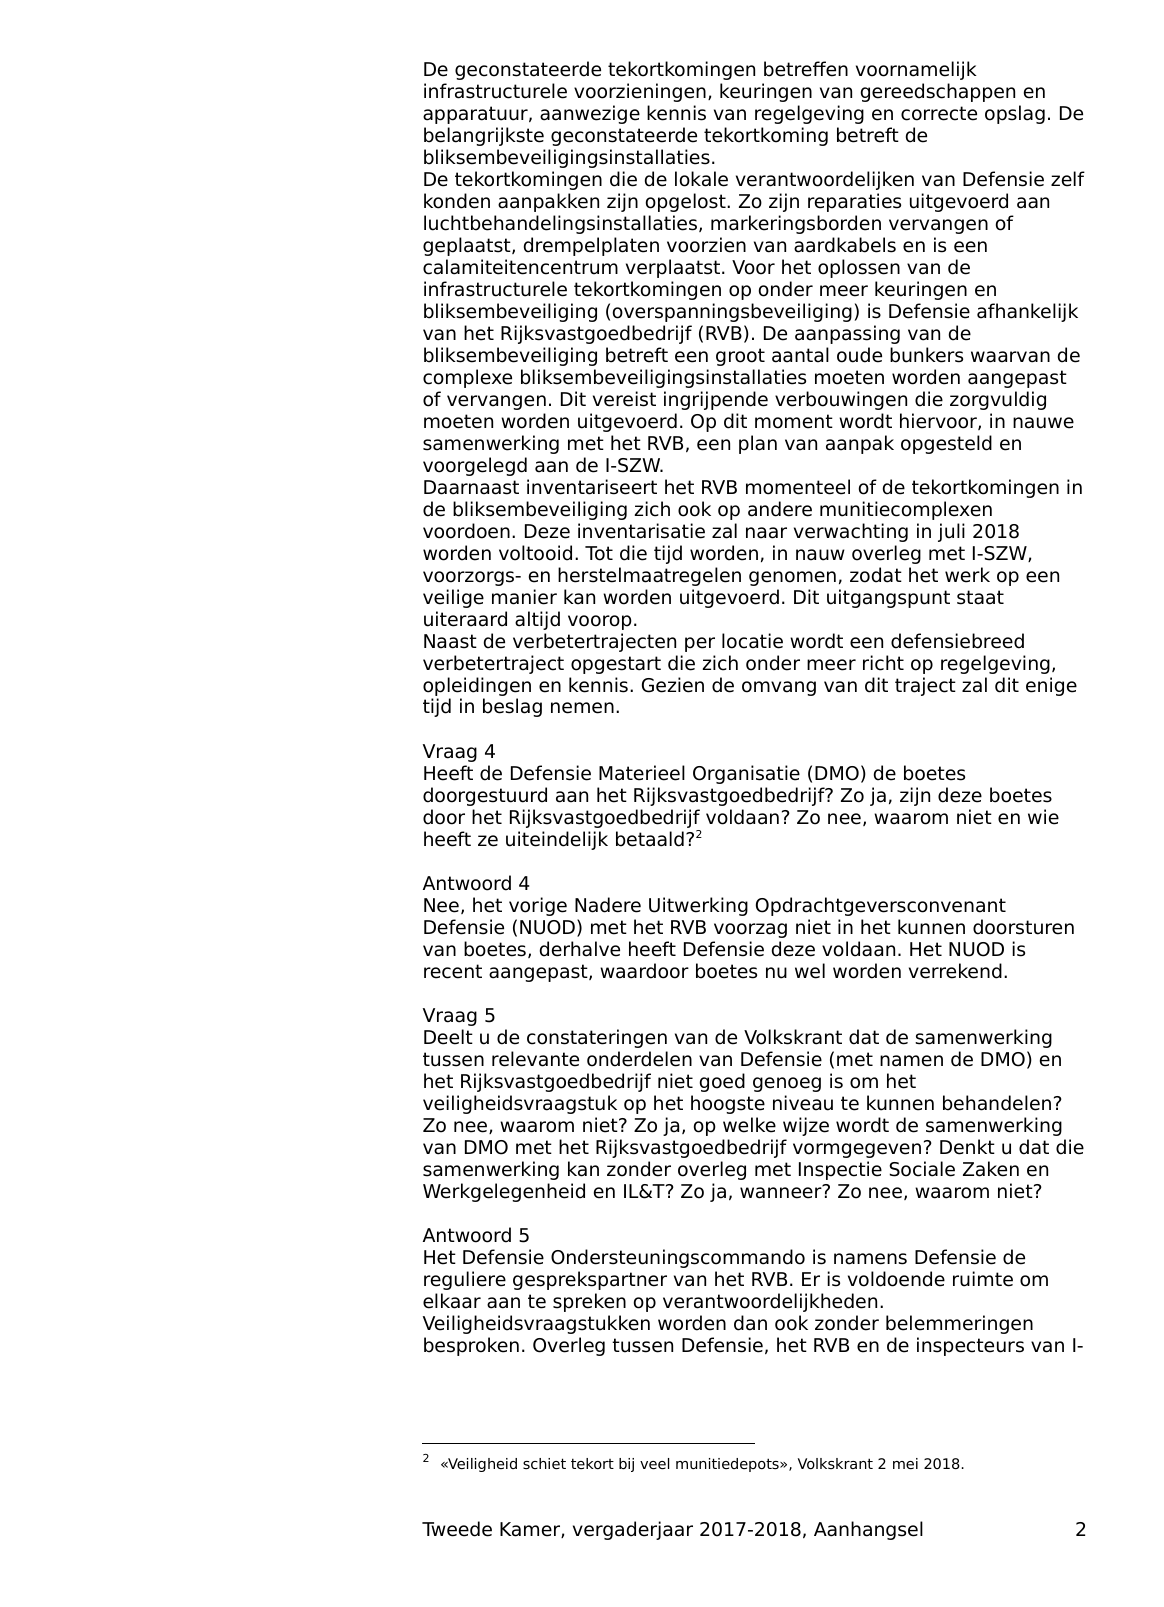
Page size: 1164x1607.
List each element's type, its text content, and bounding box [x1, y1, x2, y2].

text Heeft de Defensie Materieel Organisatie (DMO) de boetes doorgestuurd aan het Rijksvastgoedbedrijf? Zo ja, zijn deze boetes door het Rijksvastgoedbedrijf voldaan? Zo nee, waarom niet en wie heeft ze uiteindelijk betaald? [422, 763, 1087, 851]
text Antwoord 4 [422, 873, 1087, 895]
text De tekortkomingen die de lokale verantwoordelijken van Defensie zelf konden aanpakken zijn opgelost. Zo zijn reparaties uitgevoerd aan luchtbehandelingsinstallaties, markeringsborden vervangen of geplaatst, drempelplaten voorzien van aardkabels en is een calamiteitencentrum verplaatst. Voor het oplossen van de infrastructurele tekortkomingen op onder meer keuringen en bliksembeveiliging (overspanningsbeveiliging) is Defensie afhankelijk van het Rijksvastgoedbedrijf (RVB). De aanpassing van de bliksembeveiliging betreft een groot aantal oude bunkers waarvan de complexe bliksembeveiligingsinstallaties moeten worden aangepast of vervangen. Dit vereist ingrijpende verbouwingen die zorgvuldig moeten worden uitgevoerd. Op dit moment wordt hiervoor, in nauwe samenwerking met het RVB, een plan van aanpak opgesteld en voorgelegd aan de I-SZW. [422, 169, 1087, 477]
text Daarnaast inventariseert het RVB momenteel of de tekortkomingen in de bliksembeveiliging zich ook op andere munitiecomplexen voordoen. Deze inventarisatie zal naar verwachting in juli 2018 worden voltooid. Tot die tijd worden, in nauw overleg met I-SZW, voorzorgs- en herstelmaatregelen genomen, zodat het werk op een veilige manier kan worden uitgevoerd. Dit uitgangspunt staat uiteraard altijd voorop. [422, 477, 1087, 631]
text Het Defensie Ondersteuningscommando is namens Defensie de reguliere gesprekspartner van het RVB. Er is voldoende ruimte om elkaar aan te spreken op verantwoordelijkheden. Veiligheidsvraagstukken worden dan ook zonder belemmeringen besproken. Overleg tussen Defensie, het RVB en de inspecteurs van I- [422, 1247, 1087, 1357]
text «Veiligheid schiet tekort bij veel munitiedepots», Volkskrant 2 mei 2018. [422, 1452, 1087, 1474]
text Naast de verbetertrajecten per locatie wordt een defensiebreed verbetertraject opgestart die zich onder meer richt op regelgeving, opleidingen en kennis. Gezien de omvang van dit traject zal dit enige tijd in beslag nemen. [422, 631, 1087, 718]
text Nee, het vorige Nadere Uitwerking Opdrachtgeversconvenant Defensie (NUOD) met het RVB voorzag niet in het kunnen doorsturen van boetes, derhalve heeft Defensie deze voldaan. Het NUOD is recent aangepast, waardoor boetes nu wel worden verrekend. [422, 895, 1087, 983]
text Vraag 5 [422, 1005, 1087, 1027]
text Antwoord 5 [422, 1225, 1087, 1247]
text Vraag 4 [422, 741, 1087, 763]
text Deelt u de constateringen van de Volkskrant dat de samenwerking tussen relevante onderdelen van Defensie (met namen de DMO) en het Rijksvastgoedbedrijf niet goed genoeg is om het veiligheidsvraagstuk op het hoogste niveau te kunnen behandelen? Zo nee, waarom niet? Zo ja, op welke wijze wordt de samenwerking van DMO met het Rijksvastgoedbedrijf vormgegeven? Denkt u dat die samenwerking kan zonder overleg met Inspectie Sociale Zaken en Werkgelegenheid en IL&T? Zo ja, wanneer? Zo nee, waarom niet? [422, 1027, 1087, 1203]
text De geconstateerde tekortkomingen betreffen voornamelijk infrastructurele voorzieningen, keuringen van gereedschappen en apparatuur, aanwezige kennis van regelgeving en correcte opslag. De belangrijkste geconstateerde tekortkoming betreft de bliksembeveiligingsinstallaties. [422, 59, 1087, 169]
